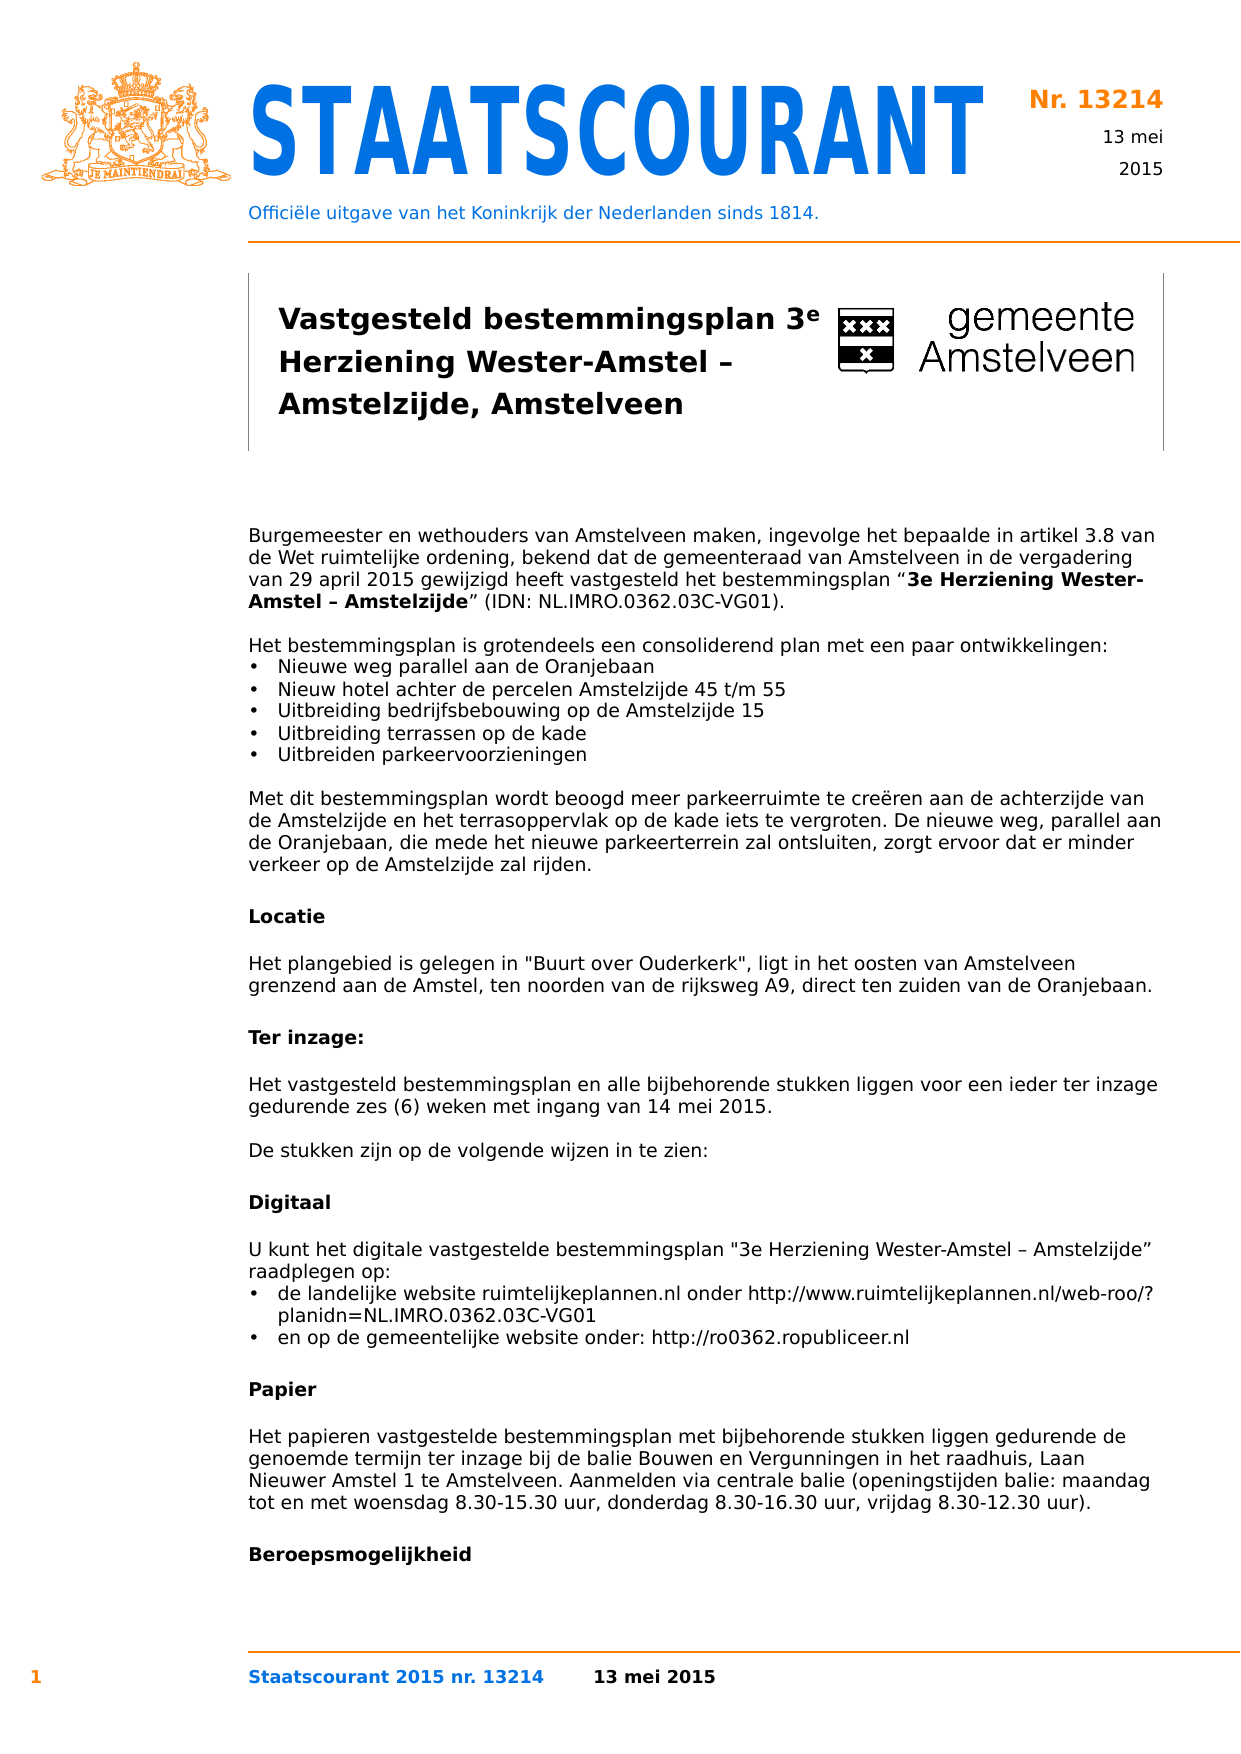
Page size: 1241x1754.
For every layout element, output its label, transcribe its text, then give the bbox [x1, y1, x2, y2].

subtitle Papier [248, 1379, 1163, 1401]
picture [41, 62, 231, 186]
subtitle Digitaal [248, 1192, 1163, 1214]
subtitle Locatie [248, 906, 1163, 928]
text De stukken zijn op de volgende wijzen in te zien: [248, 1140, 1163, 1162]
text • Nieuwe weg parallel aan de Oranjebaan [248, 656, 1163, 678]
subtitle Vastgesteld bestemmingsplan 3e Herziening Wester-Amstel – Amstelzijde, Amstelveen [249, 273, 1163, 451]
text Het papieren vastgestelde bestemmingsplan met bijbehorende stukken liggen gedurende de genoemde termijn ter inzage bij de balie Bouwen en Vergunningen in het raadhuis, Laan Nieuwer Amstel 1 te Amstelveen. Aanmelden via centrale balie (openingstijden balie: maandag tot en met woensdag 8.30-15.30 uur, donderdag 8.30-16.30 uur, vrijdag 8.30-12.30 uur). [248, 1426, 1163, 1514]
text Het bestemmingsplan is grotendeels een consoliderend plan met een paar ontwikkelingen: [248, 634, 1163, 656]
table_header Nr. 13214 [998, 62, 1240, 121]
text Burgemeester en wethouders van Amstelveen maken, ingevolge het bepaalde in artikel 3.8 van de Wet ruimtelijke ordening, bekend dat de gemeenteraad van Amstelveen in de vergadering van 29 april 2015 gewijzigd heeft vastgesteld het bestemmingsplan “3e Herziening Wester-Amstel – Amstelzijde” (IDN: NL.IMRO.0362.03C-VG01). [248, 525, 1163, 613]
text U kunt het digitale vastgestelde bestemmingsplan "3e Herziening Wester-Amstel – Amstelzijde” raadplegen op: [248, 1239, 1163, 1283]
table_cell 13 mei [998, 121, 1240, 153]
text Met dit bestemmingsplan wordt beoogd meer parkeerruimte te creëren aan de achterzijde van de Amstelzijde en het terrasoppervlak op de kade iets te vergroten. De nieuwe weg, parallel aan de Oranjebaan, die mede het nieuwe parkeerterrein zal ontsluiten, zorgt ervoor dat er minder verkeer op de Amstelzijde zal rijden. [248, 788, 1163, 876]
subtitle Ter inzage: [248, 1027, 1163, 1049]
text • Nieuw hotel achter de percelen Amstelzijde 45 t/m 55 [248, 678, 1163, 700]
text Het plangebied is gelegen in "Buurt over Ouderkerk", ligt in het oosten van Amstelveen grenzend aan de Amstel, ten noorden van de rijksweg A9, direct ten zuiden van de Oranjebaan. [248, 953, 1163, 997]
table_header [25, 62, 248, 241]
text • Uitbreiding terrassen op de kade [248, 722, 1163, 744]
text • Uitbreiding bedrijfsbebouwing op de Amstelzijde 15 [248, 700, 1163, 722]
text • de landelijke website ruimtelijkeplannen.nl onder http://www.ruimtelijkeplannen.nl/web-roo/?planidn=NL.IMRO.0362.03C-VG01 [248, 1283, 1163, 1327]
picture [838, 302, 1134, 374]
table_header STAATSCOURANT [248, 62, 998, 203]
text • en op de gemeentelijke website onder: http://ro0362.ropubliceer.nl [248, 1327, 1163, 1349]
text Het vastgesteld bestemmingsplan en alle bijbehorende stukken liggen voor een ieder ter inzage gedurende zes (6) weken met ingang van 14 mei 2015. [248, 1074, 1163, 1118]
subtitle Beroepsmogelijkheid [248, 1544, 1163, 1566]
text • Uitbreiden parkeervoorzieningen [248, 744, 1163, 766]
table_cell 2015 [998, 153, 1240, 203]
table_cell Officiële uitgave van het Koninkrijk der Nederlanden sinds 1814. [248, 203, 1240, 241]
